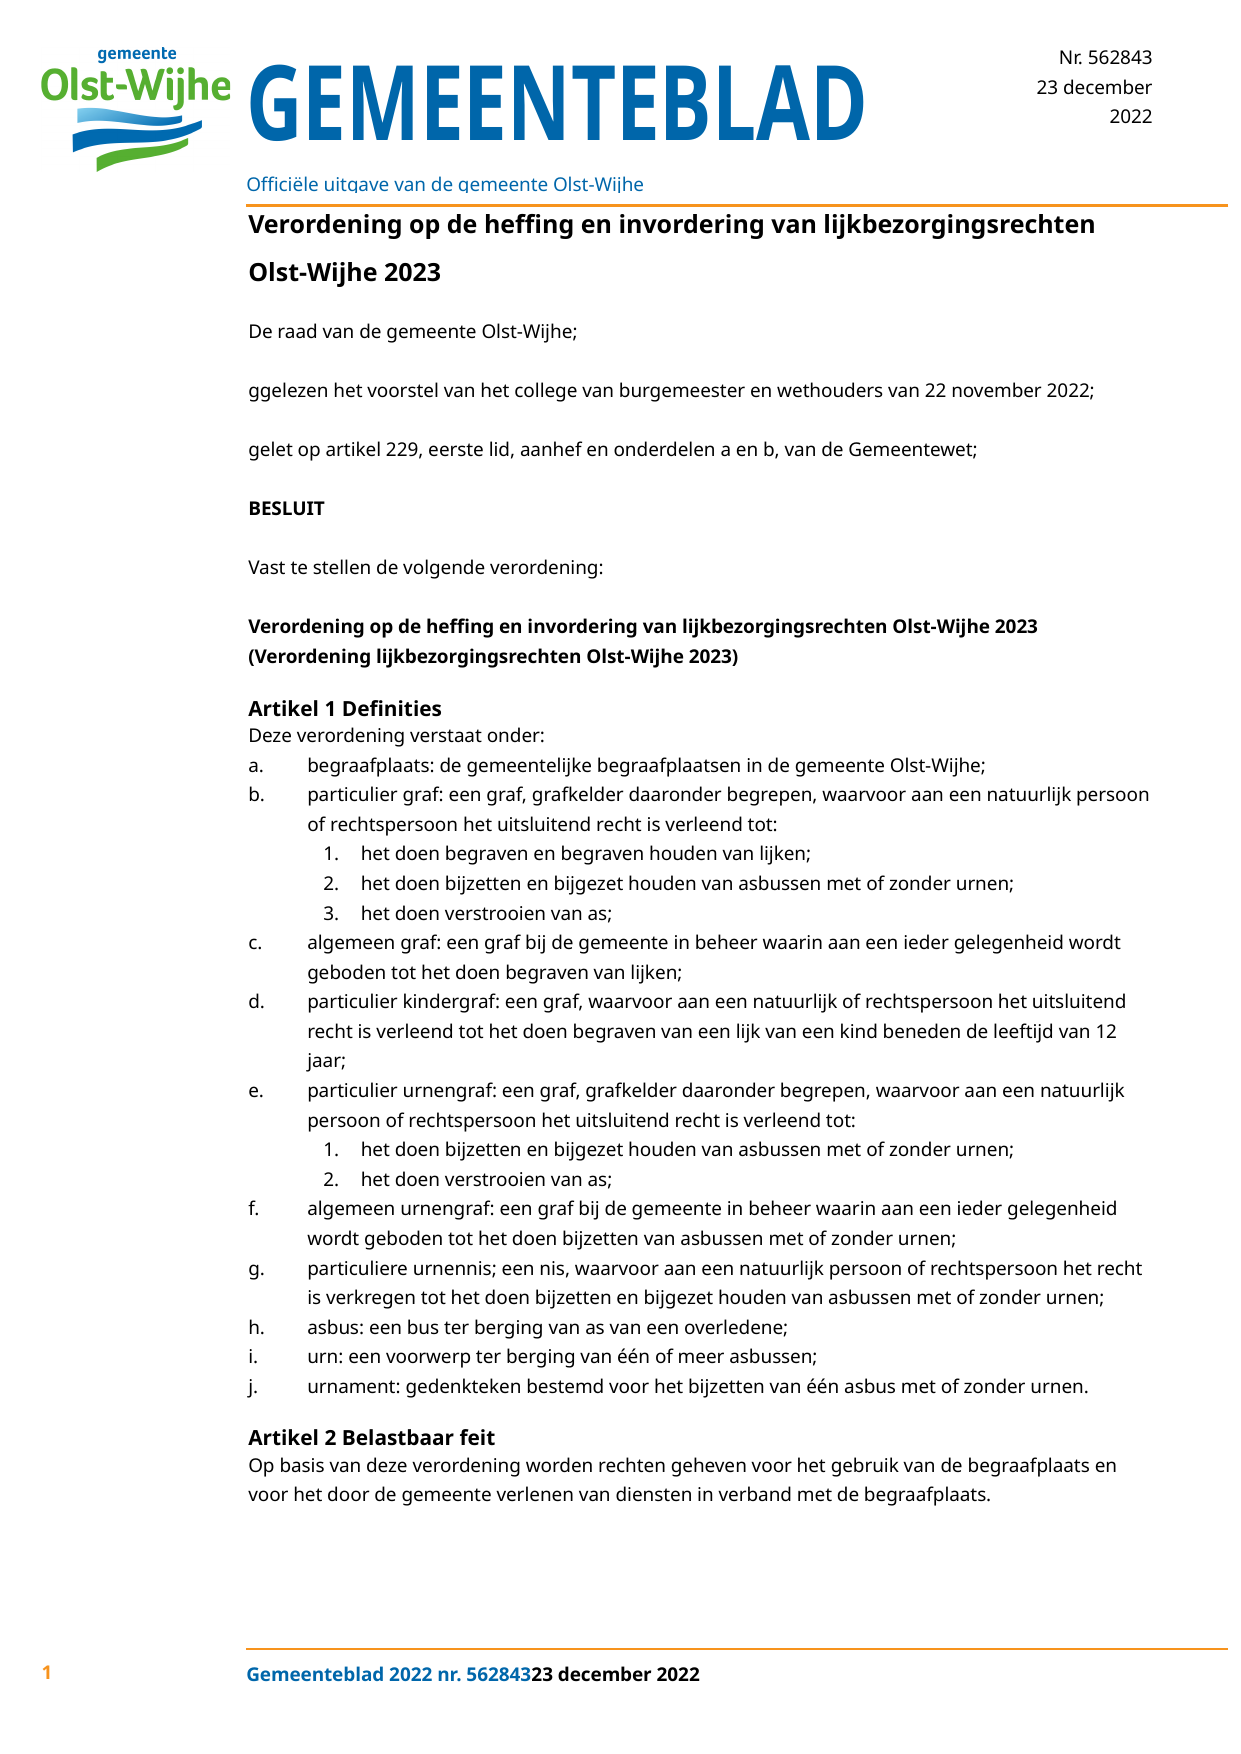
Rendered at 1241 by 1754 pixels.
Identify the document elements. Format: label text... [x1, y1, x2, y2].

text Verordening op de heffing en invordering van lijkbezorgingsrechten Olst-Wijhe 2023 [248, 614, 1152, 639]
list urnament: gedenkteken bestemd voor het bijzetten van één asbus met of zonder urnen. [248, 1373, 1152, 1399]
text Artikel 2 Belastbaar feit [248, 1423, 1152, 1452]
list het doen begraven en begraven houden van lijken; [323, 841, 1152, 866]
list particulier urnengraf: een graf, grafkelder daaronder begrepen, waarvoor aan een natuurlijk persoon of rechtspersoon het uitsluitend recht is verleend tot: [248, 1077, 1152, 1132]
list particulier graf: een graf, grafkelder daaronder begrepen, waarvoor aan een natuurlijk persoon of rechtspersoon het uitsluitend recht is verleend tot: [248, 781, 1152, 837]
text Op basis van deze verordening worden rechten geheven voor het gebruik van de begraafplaats en voor het door de gemeente verlenen van diensten in verband met de begraafplaats. [248, 1452, 1152, 1507]
picture [41, 47, 231, 172]
text Deze verordening verstaat onder: [248, 722, 1152, 748]
text ggelezen het voorstel van het college van burgemeester en wethouders van 22 november 2022; [248, 377, 1152, 403]
text De raad van de gemeente Olst-Wijhe; [248, 318, 1152, 344]
text Vast te stellen de volgende verordening: [248, 554, 1152, 580]
text BESLUIT [248, 495, 1152, 521]
list urn: een voorwerp ter berging van één of meer asbussen; [248, 1343, 1152, 1369]
list particulier kindergraf: een graf, waarvoor aan een natuurlijk of rechtspersoon het uitsluitend recht is verleend tot het doen begraven van een lijk van een kind beneden de leeftijd van 12 jaar; [248, 988, 1152, 1073]
text Verordening op de heffing en invordering van lijkbezorgingsrechten Olst-Wijhe 2023 [248, 207, 1152, 288]
list particuliere urnennis; een nis, waarvoor aan een natuurlijk persoon of rechtspersoon het recht is verkregen tot het doen bijzetten en bijgezet houden van asbussen met of zonder urnen; [248, 1255, 1152, 1310]
list het doen verstrooien van as; [323, 1166, 1152, 1192]
list algemeen urnengraf: een graf bij de gemeente in beheer waarin aan een ieder gelegenheid wordt geboden tot het doen bijzetten van asbussen met of zonder urnen; [248, 1196, 1152, 1251]
list begraafplaats: de gemeentelijke begraafplaatsen in de gemeente Olst-Wijhe; [248, 752, 1152, 777]
text gelet op artikel 229, eerste lid, aanhef en onderdelen a en b, van de Gemeentewet; [248, 436, 1152, 462]
list het doen verstrooien van as; [323, 900, 1152, 925]
text Artikel 1 Definities [248, 694, 1152, 722]
text (Verordening lijkbezorgingsrechten Olst-Wijhe 2023) [248, 643, 1152, 669]
list asbus: een bus ter berging van as van een overledene; [248, 1314, 1152, 1339]
list algemeen graf: een graf bij de gemeente in beheer waarin aan een ieder gelegenheid wordt geboden tot het doen begraven van lijken; [248, 929, 1152, 984]
list het doen bijzetten en bijgezet houden van asbussen met of zonder urnen; [323, 1136, 1152, 1162]
list het doen bijzetten en bijgezet houden van asbussen met of zonder urnen; [323, 870, 1152, 896]
